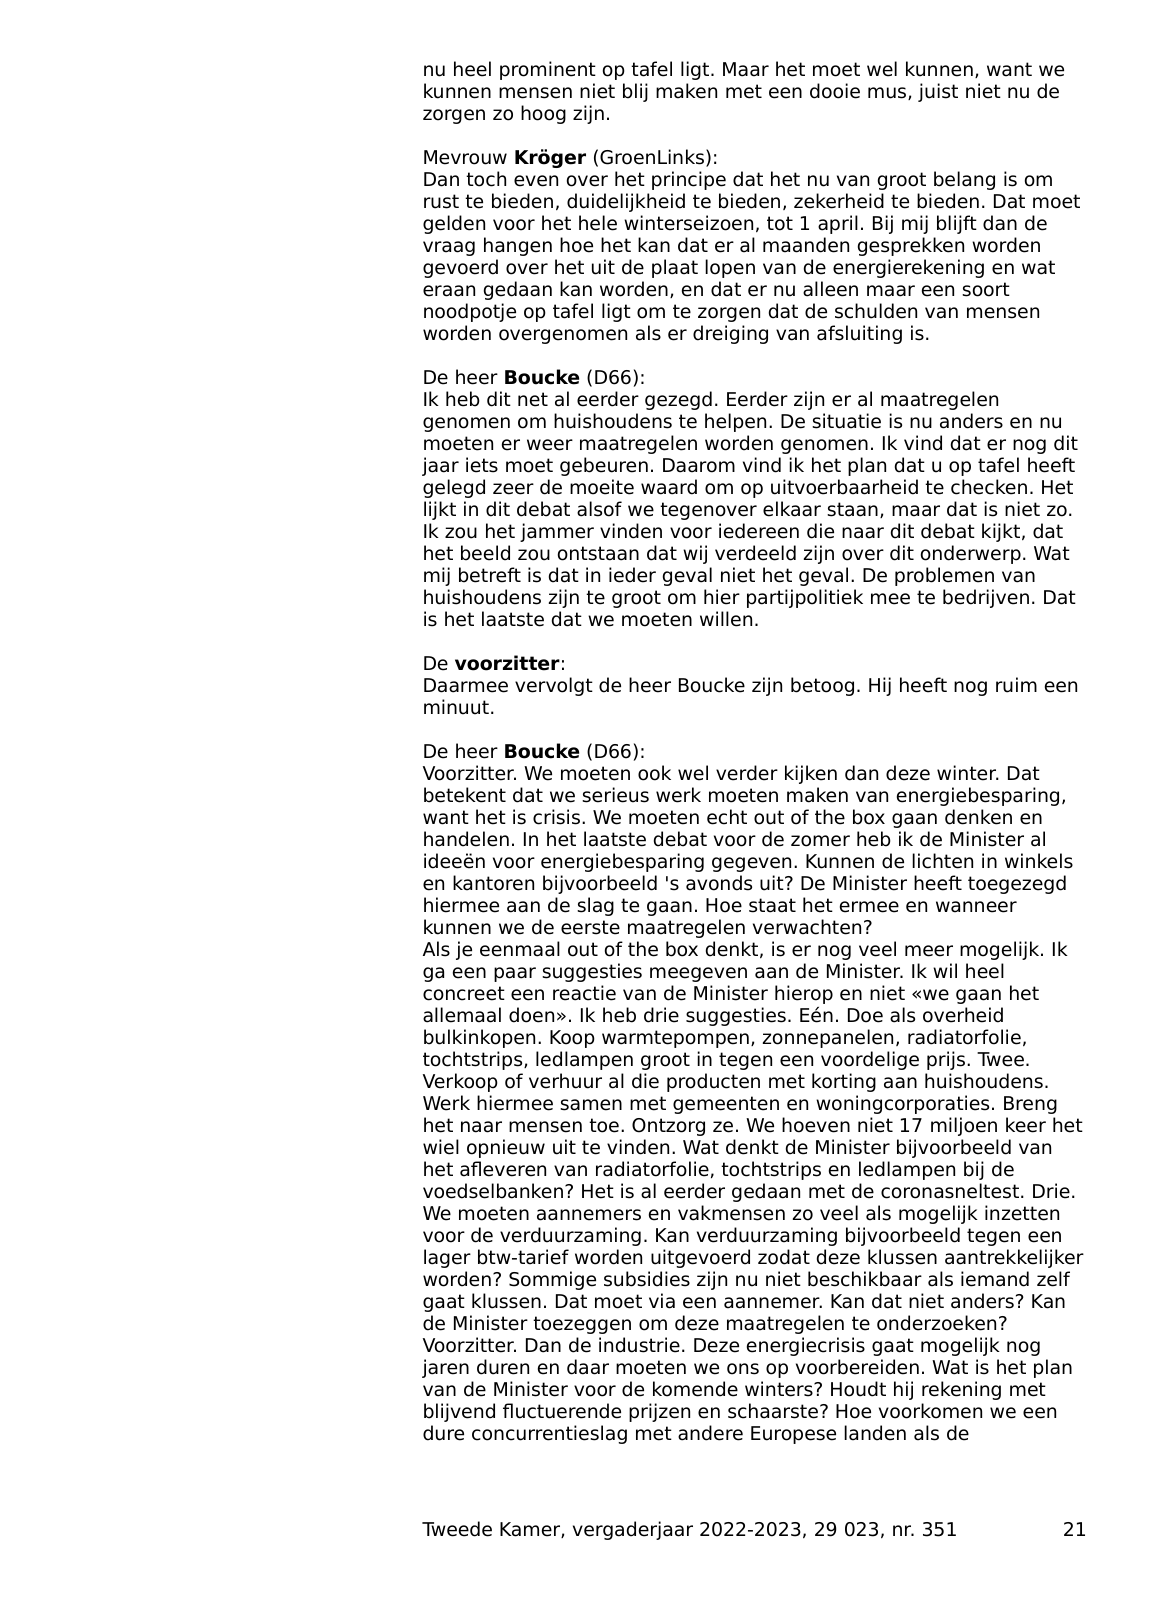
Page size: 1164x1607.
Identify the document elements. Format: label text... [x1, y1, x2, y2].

text Mevrouw Kröger (GroenLinks): [422, 147, 1087, 169]
text De voorzitter: [422, 653, 1087, 675]
text Daarmee vervolgt de heer Boucke zijn betoog. Hij heeft nog ruim een minuut. [422, 675, 1087, 719]
text De heer Boucke (D66): [422, 367, 1087, 389]
text De heer Boucke (D66): [422, 741, 1087, 763]
text Voorzitter. Dan de industrie. Deze energiecrisis gaat mogelijk nog jaren duren en daar moeten we ons op voorbereiden. Wat is het plan van de Minister voor de komende winters? Houdt hij rekening met blijvend fluctuerende prijzen en schaarste? Hoe voorkomen we een dure concurrentieslag met andere Europese landen als de [422, 1335, 1087, 1444]
text Ik heb dit net al eerder gezegd. Eerder zijn er al maatregelen genomen om huishoudens te helpen. De situatie is nu anders en nu moeten er weer maatregelen worden genomen. Ik vind dat er nog dit jaar iets moet gebeuren. Daarom vind ik het plan dat u op tafel heeft gelegd zeer de moeite waard om op uitvoerbaarheid te checken. Het lijkt in dit debat alsof we tegenover elkaar staan, maar dat is niet zo. Ik zou het jammer vinden voor iedereen die naar dit debat kijkt, dat het beeld zou ontstaan dat wij verdeeld zijn over dit onderwerp. Wat mij betreft is dat in ieder geval niet het geval. De problemen van huishoudens zijn te groot om hier partijpolitiek mee te bedrijven. Dat is het laatste dat we moeten willen. [422, 389, 1087, 631]
text Voorzitter. We moeten ook wel verder kijken dan deze winter. Dat betekent dat we serieus werk moeten maken van energiebesparing, want het is crisis. We moeten echt out of the box gaan denken en handelen. In het laatste debat voor de zomer heb ik de Minister al ideeën voor energiebesparing gegeven. Kunnen de lichten in winkels en kantoren bijvoorbeeld 's avonds uit? De Minister heeft toegezegd hiermee aan de slag te gaan. Hoe staat het ermee en wanneer kunnen we de eerste maatregelen verwachten? [422, 763, 1087, 939]
text nu heel prominent op tafel ligt. Maar het moet wel kunnen, want we kunnen mensen niet blij maken met een dooie mus, juist niet nu de zorgen zo hoog zijn. [422, 59, 1087, 125]
text Als je eenmaal out of the box denkt, is er nog veel meer mogelijk. Ik ga een paar suggesties meegeven aan de Minister. Ik wil heel concreet een reactie van de Minister hierop en niet «we gaan het allemaal doen». Ik heb drie suggesties. Eén. Doe als overheid bulkinkopen. Koop warmtepompen, zonnepanelen, radiatorfolie, tochtstrips, ledlampen groot in tegen een voordelige prijs. Twee. Verkoop of verhuur al die producten met korting aan huishoudens. Werk hiermee samen met gemeenten en woningcorporaties. Breng het naar mensen toe. Ontzorg ze. We hoeven niet 17 miljoen keer het wiel opnieuw uit te vinden. Wat denkt de Minister bijvoorbeeld van het afleveren van radiatorfolie, tochtstrips en ledlampen bij de voedselbanken? Het is al eerder gedaan met de coronasneltest. Drie. We moeten aannemers en vakmensen zo veel als mogelijk inzetten voor de verduurzaming. Kan verduurzaming bijvoorbeeld tegen een lager btw-tarief worden uitgevoerd zodat deze klussen aantrekkelijker worden? Sommige subsidies zijn nu niet beschikbaar als iemand zelf gaat klussen. Dat moet via een aannemer. Kan dat niet anders? Kan de Minister toezeggen om deze maatregelen te onderzoeken? [422, 939, 1087, 1335]
text Dan toch even over het principe dat het nu van groot belang is om rust te bieden, duidelijkheid te bieden, zekerheid te bieden. Dat moet gelden voor het hele winterseizoen, tot 1 april. Bij mij blijft dan de vraag hangen hoe het kan dat er al maanden gesprekken worden gevoerd over het uit de plaat lopen van de energierekening en wat eraan gedaan kan worden, en dat er nu alleen maar een soort noodpotje op tafel ligt om te zorgen dat de schulden van mensen worden overgenomen als er dreiging van afsluiting is. [422, 169, 1087, 345]
